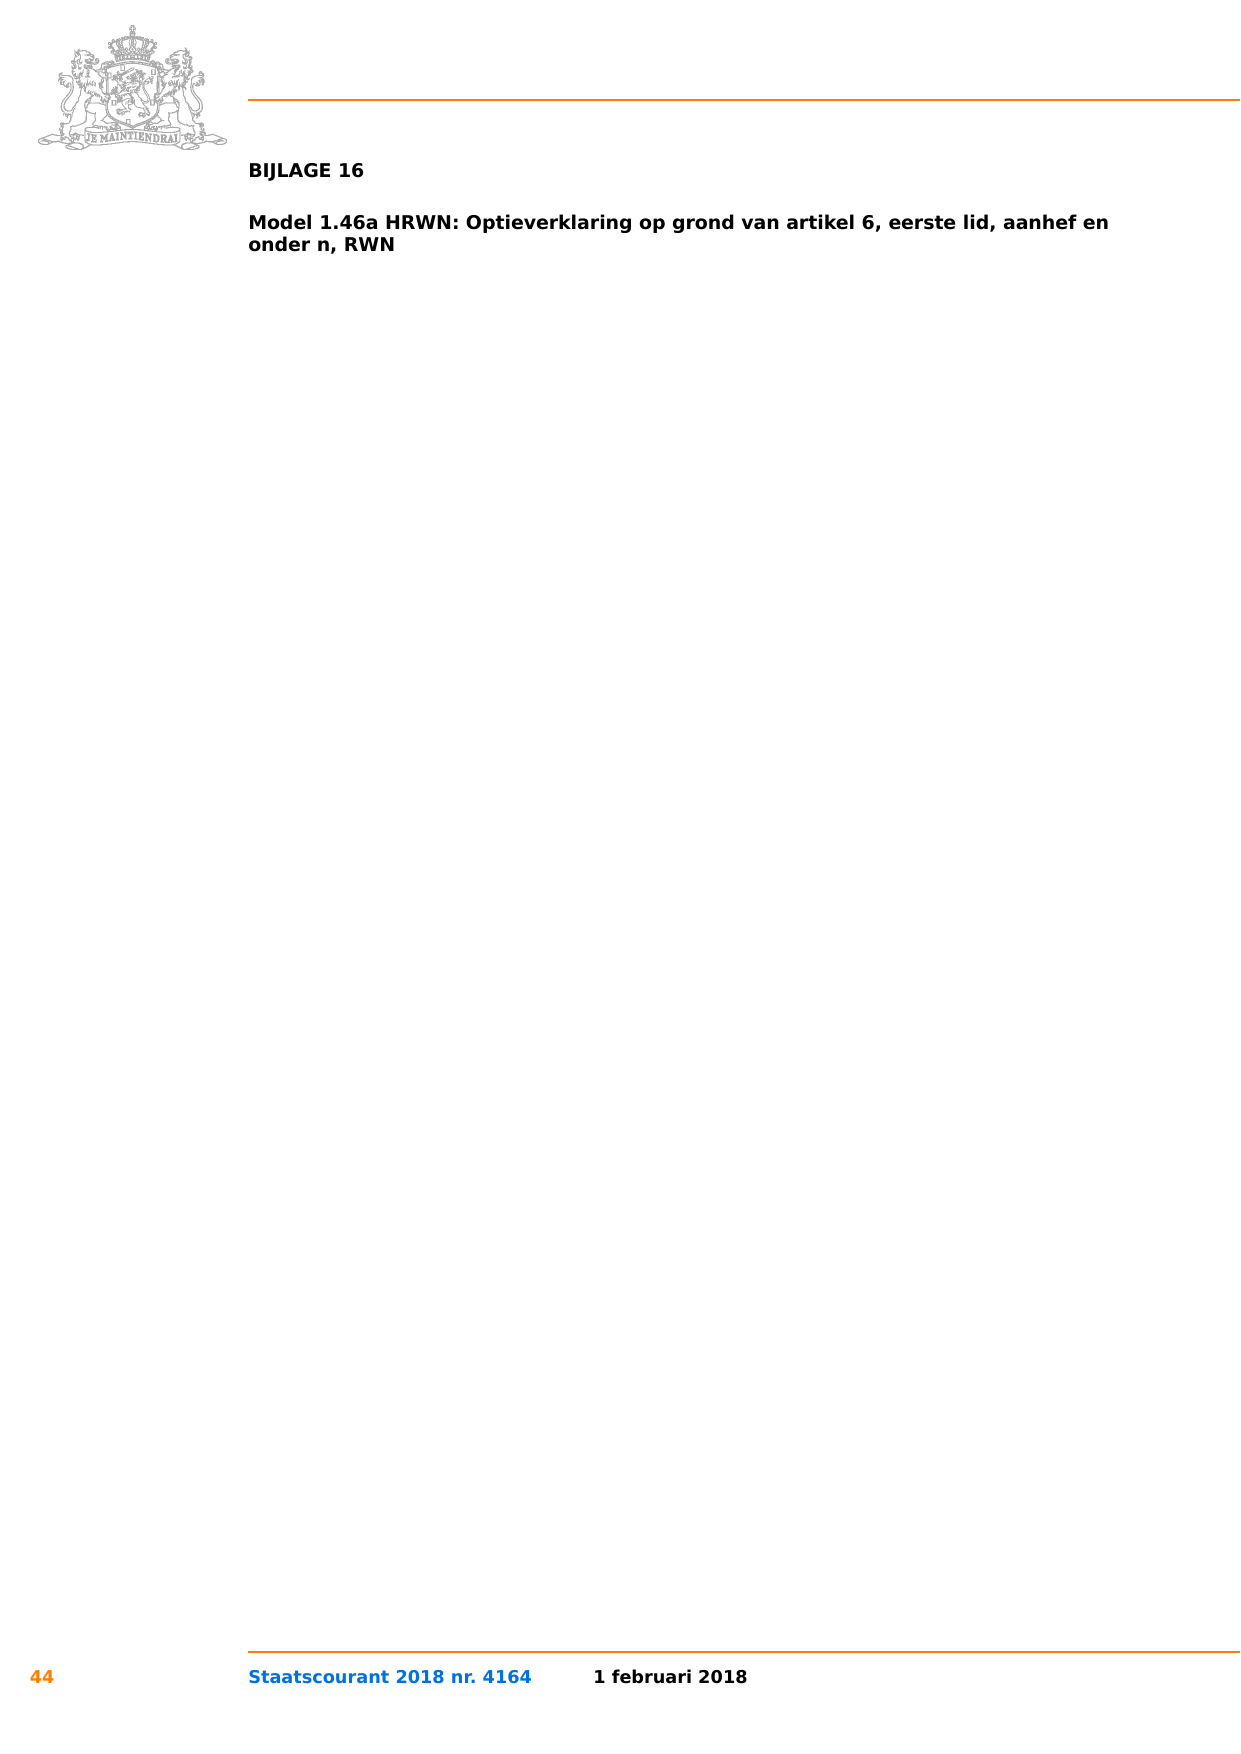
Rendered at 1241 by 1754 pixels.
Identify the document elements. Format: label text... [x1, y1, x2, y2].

subtitle Model 1.46a HRWN: Optieverklaring op grond van artikel 6, eerste lid, aanhef en onder n, RWN [248, 212, 1163, 256]
subtitle BIJLAGE 16 [248, 160, 1163, 182]
picture [38, 25, 227, 150]
